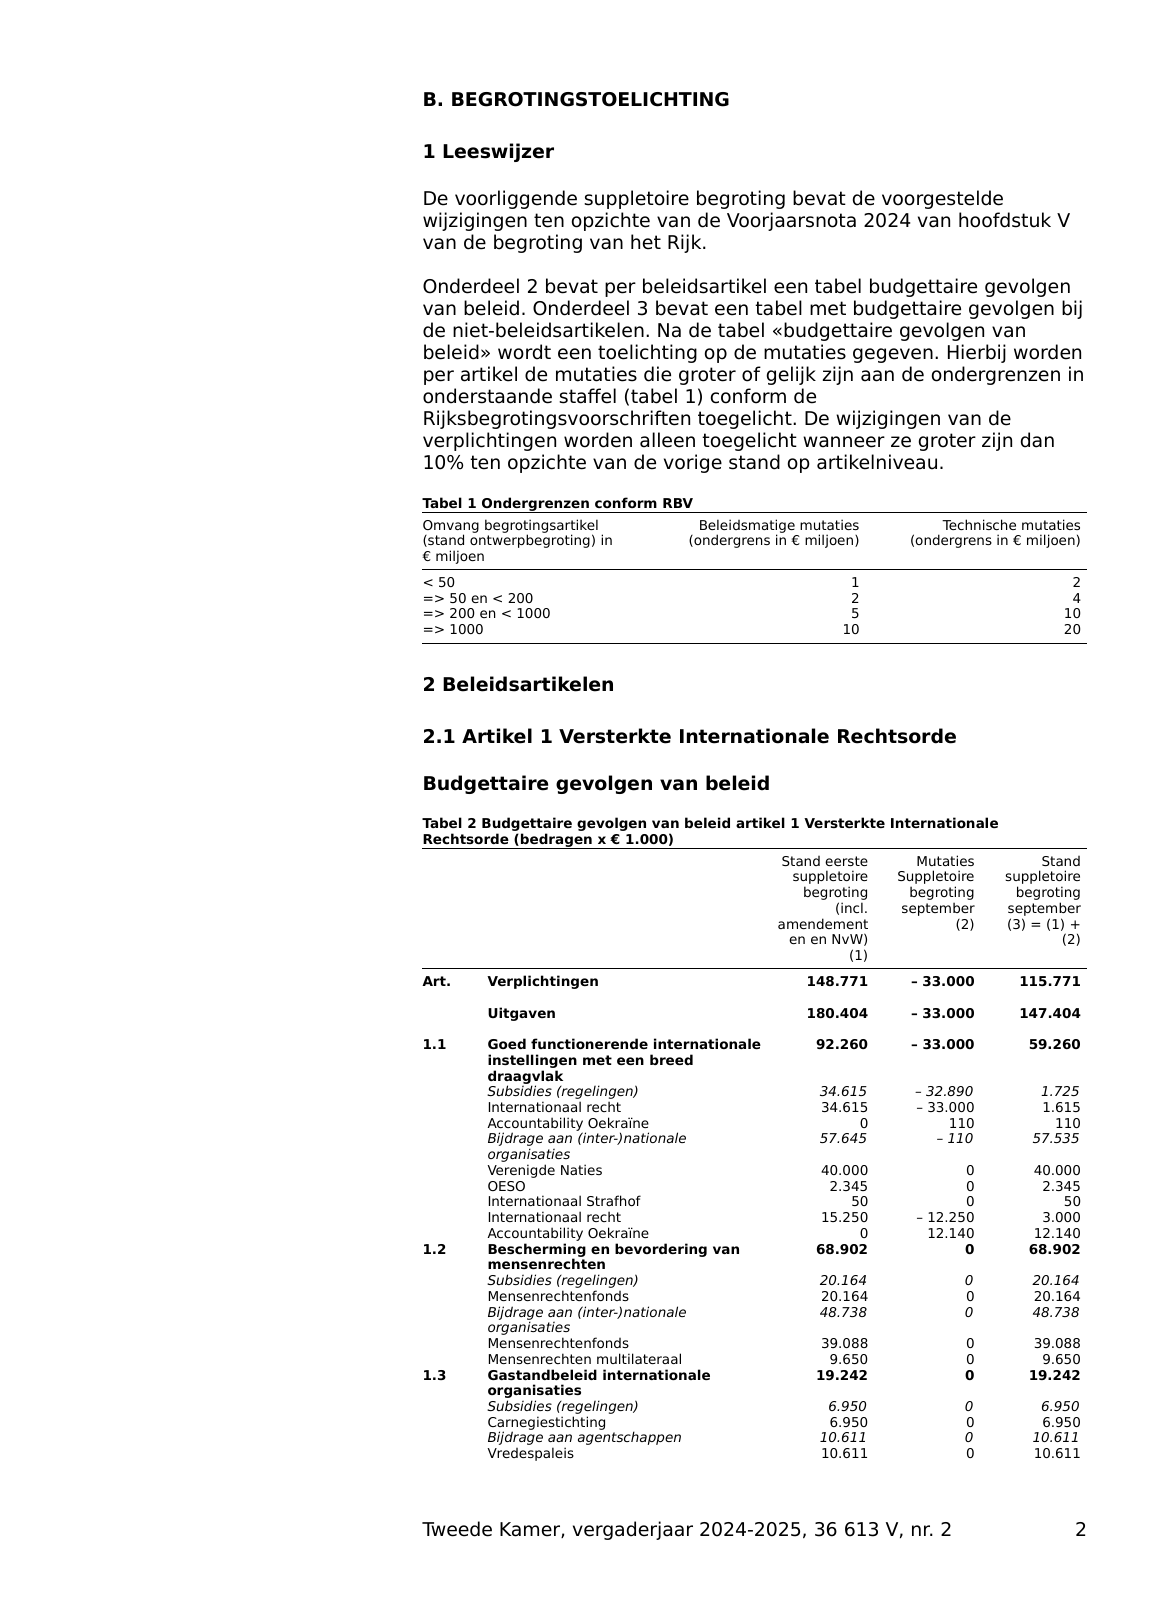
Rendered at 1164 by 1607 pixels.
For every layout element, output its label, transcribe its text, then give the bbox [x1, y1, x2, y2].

text De voorliggende suppletoire begroting bevat de voorgestelde wijzigingen ten opzichte van de Voorjaarsnota 2024 van hoofdstuk V van de begroting van het Rijk. [422, 188, 1087, 254]
table_cell Mensenrechten multilateraal [481, 1352, 768, 1367]
table_cell Internationaal recht [481, 1210, 768, 1226]
table_cell [422, 1304, 481, 1336]
table_cell 0 [874, 1194, 980, 1210]
table_cell 6.950 [768, 1415, 874, 1430]
table_cell – 33.000 [874, 969, 980, 990]
table_cell 10.611 [768, 1430, 874, 1446]
table_cell [422, 1226, 481, 1241]
table_cell 1.725 [980, 1084, 1087, 1100]
table_cell 40.000 [980, 1163, 1087, 1178]
subtitle B. BEGROTINGSTOELICHTING [422, 89, 1087, 111]
table_cell 0 [874, 1241, 980, 1273]
table_cell 148.771 [768, 969, 874, 990]
table_cell Subsidies (regelingen) [481, 1399, 768, 1414]
table_cell Accountability Oekraïne [481, 1226, 768, 1241]
table_cell [481, 849, 768, 968]
table_cell [422, 1131, 481, 1163]
table_cell Verplichtingen [481, 969, 768, 990]
table_cell 6.950 [980, 1415, 1087, 1430]
subtitle 2 Beleidsartikelen [422, 673, 1087, 696]
table_cell Mensenrechtenfonds [481, 1336, 768, 1352]
table_cell [768, 990, 874, 1006]
table_cell 12.140 [874, 1226, 980, 1241]
table_cell 1.1 [422, 1037, 481, 1084]
table_cell Internationaal recht [481, 1100, 768, 1116]
table_cell 20.164 [980, 1289, 1087, 1304]
table_cell 50 [980, 1194, 1087, 1210]
table_cell [422, 1336, 481, 1352]
table_cell 0 [874, 1352, 980, 1367]
table_cell – 33.000 [874, 1037, 980, 1084]
table_header Tabel 2 Budgettaire gevolgen van beleid artikel 1 Versterkte Internationale Rechtsorde (bedragen x € 1.000) [422, 816, 1087, 848]
table_cell [481, 990, 768, 1006]
table_cell [980, 990, 1087, 1006]
table_cell < 50 [422, 570, 644, 591]
table_cell 50 [768, 1194, 874, 1210]
table_cell [422, 1100, 481, 1116]
table_cell 2.345 [768, 1179, 874, 1194]
table_cell 5 [644, 606, 865, 622]
table_cell Bijdrage aan agentschappen [481, 1430, 768, 1446]
table_cell 0 [874, 1163, 980, 1178]
table_cell Bescherming en bevordering van mensenrechten [481, 1241, 768, 1273]
table_cell 115.771 [980, 969, 1087, 990]
table_cell [874, 990, 980, 1006]
table_cell [422, 1415, 481, 1430]
table_cell => 1000 [422, 622, 644, 642]
table_cell 110 [980, 1116, 1087, 1131]
table_cell 6.950 [980, 1399, 1087, 1414]
table_cell [422, 990, 481, 1006]
table_cell 10.611 [768, 1446, 874, 1462]
table_cell 9.650 [768, 1352, 874, 1367]
table_cell 0 [874, 1289, 980, 1304]
table_cell [422, 1194, 481, 1210]
table_cell Bijdrage aan (inter-)nationale organisaties [481, 1304, 768, 1336]
table_cell 2.345 [980, 1179, 1087, 1194]
table_cell 110 [874, 1116, 980, 1131]
table_cell 57.645 [768, 1131, 874, 1163]
table_cell 4 [865, 591, 1087, 606]
table_cell [422, 1446, 481, 1462]
table_cell Art. [422, 969, 481, 990]
table_cell 20 [865, 622, 1087, 642]
table_cell [422, 849, 481, 968]
table_cell [874, 1021, 980, 1037]
table_cell 10.611 [980, 1430, 1087, 1446]
table_cell 2 [865, 570, 1087, 591]
table_cell => 50 en < 200 [422, 591, 644, 606]
table_cell Omvang begrotingsartikel (stand ontwerpbegroting) in € miljoen [422, 513, 644, 569]
table_cell [422, 1006, 481, 1021]
table_cell [422, 1084, 481, 1100]
table_cell Subsidies (regelingen) [481, 1084, 768, 1100]
table_cell 48.738 [768, 1304, 874, 1336]
table_cell Internationaal Strafhof [481, 1194, 768, 1210]
table_cell 0 [874, 1446, 980, 1462]
table_cell 12.140 [980, 1226, 1087, 1241]
table_cell 92.260 [768, 1037, 874, 1084]
table_cell [422, 1179, 481, 1194]
table_cell [422, 1352, 481, 1367]
table_cell Bijdrage aan (inter-)nationale organisaties [481, 1131, 768, 1163]
subtitle Budgettaire gevolgen van beleid [422, 772, 1087, 794]
table_cell Stand eerste suppletoire begroting (incl. amendementen en NvW) (1) [768, 849, 874, 968]
table_cell [768, 1021, 874, 1037]
table_cell 57.535 [980, 1131, 1087, 1163]
table_cell – 32.890 [874, 1084, 980, 1100]
table_cell 180.404 [768, 1006, 874, 1021]
table_cell 39.088 [980, 1336, 1087, 1352]
table_cell – 12.250 [874, 1210, 980, 1226]
table_cell Technische mutaties (ondergrens in € miljoen) [865, 513, 1087, 569]
table_cell 1.2 [422, 1241, 481, 1273]
table_cell Subsidies (regelingen) [481, 1273, 768, 1289]
table_cell 0 [874, 1336, 980, 1352]
table_cell 0 [874, 1273, 980, 1289]
table_cell 9.650 [980, 1352, 1087, 1367]
table_cell – 110 [874, 1131, 980, 1163]
subtitle 2.1 Artikel 1 Versterkte Internationale Rechtsorde [422, 726, 1087, 747]
table_cell 40.000 [768, 1163, 874, 1178]
table_cell Verenigde Naties [481, 1163, 768, 1178]
table_cell 6.950 [768, 1399, 874, 1414]
table_cell 10 [865, 606, 1087, 622]
table_cell [422, 1021, 481, 1037]
table_cell 20.164 [768, 1273, 874, 1289]
table_cell 0 [874, 1179, 980, 1194]
table_cell Accountability Oekraïne [481, 1116, 768, 1131]
table_cell 19.242 [980, 1367, 1087, 1399]
table_cell 15.250 [768, 1210, 874, 1226]
table_cell 0 [874, 1430, 980, 1446]
table_cell 0 [874, 1415, 980, 1430]
subtitle 1 Leeswijzer [422, 141, 1087, 163]
table_cell Beleidsmatige mutaties (ondergrens in € miljoen) [644, 513, 865, 569]
table_cell OESO [481, 1179, 768, 1194]
table_cell [422, 1399, 481, 1414]
table_cell 39.088 [768, 1336, 874, 1352]
table_cell [980, 1021, 1087, 1037]
table_cell 1 [644, 570, 865, 591]
table_cell Stand suppletoire begroting september (3) = (1) + (2) [980, 849, 1087, 968]
text Onderdeel 2 bevat per beleidsartikel een tabel budgettaire gevolgen van beleid. Onderdeel 3 bevat een tabel met budgettaire gevolgen bij de niet-beleidsartikelen. Na de tabel «budgettaire gevolgen van beleid» wordt een toelichting op de mutaties gegeven. Hierbij worden per artikel de mutaties die groter of gelijk zijn aan de ondergrenzen in onderstaande staffel (tabel 1) conform de Rijksbegrotingsvoorschriften toegelicht. De wijzigingen van de verplichtingen worden alleen toegelicht wanneer ze groter zijn dan 10% ten opzichte van de vorige stand op artikelniveau. [422, 276, 1087, 474]
table_cell [422, 1163, 481, 1178]
table_cell 0 [874, 1399, 980, 1414]
table_cell [422, 1210, 481, 1226]
table_cell 19.242 [768, 1367, 874, 1399]
table_cell 20.164 [980, 1273, 1087, 1289]
table_cell Uitgaven [481, 1006, 768, 1021]
table_cell – 33.000 [874, 1006, 980, 1021]
table_cell 0 [874, 1367, 980, 1399]
table_cell 10 [644, 622, 865, 642]
table_cell 2 [644, 591, 865, 606]
table_cell 34.615 [768, 1100, 874, 1116]
table_cell Carnegiestichting [481, 1415, 768, 1430]
table_cell [422, 1273, 481, 1289]
table_cell Vredespaleis [481, 1446, 768, 1462]
table_cell 48.738 [980, 1304, 1087, 1336]
table_cell [422, 1289, 481, 1304]
table_cell 3.000 [980, 1210, 1087, 1226]
table_cell 0 [874, 1304, 980, 1336]
table_cell 59.260 [980, 1037, 1087, 1084]
table_cell 20.164 [768, 1289, 874, 1304]
table_cell 0 [768, 1226, 874, 1241]
table_cell 0 [768, 1116, 874, 1131]
table_cell [422, 1430, 481, 1446]
table_cell 68.902 [768, 1241, 874, 1273]
table_cell – 33.000 [874, 1100, 980, 1116]
table_cell 10.611 [980, 1446, 1087, 1462]
table_cell 1.3 [422, 1367, 481, 1399]
table_cell Mensenrechtenfonds [481, 1289, 768, 1304]
table_cell 68.902 [980, 1241, 1087, 1273]
table_cell 1.615 [980, 1100, 1087, 1116]
table_cell => 200 en < 1000 [422, 606, 644, 622]
table_cell [422, 1116, 481, 1131]
table_cell [481, 1021, 768, 1037]
table_header Tabel 1 Ondergrenzen conform RBV [422, 496, 1087, 512]
table_cell Mutaties Suppletoire begroting september (2) [874, 849, 980, 968]
table_cell Gastandbeleid internationale organisaties [481, 1367, 768, 1399]
table_cell 147.404 [980, 1006, 1087, 1021]
table_cell 34.615 [768, 1084, 874, 1100]
table_cell Goed functionerende internationale instellingen met een breed draagvlak [481, 1037, 768, 1084]
